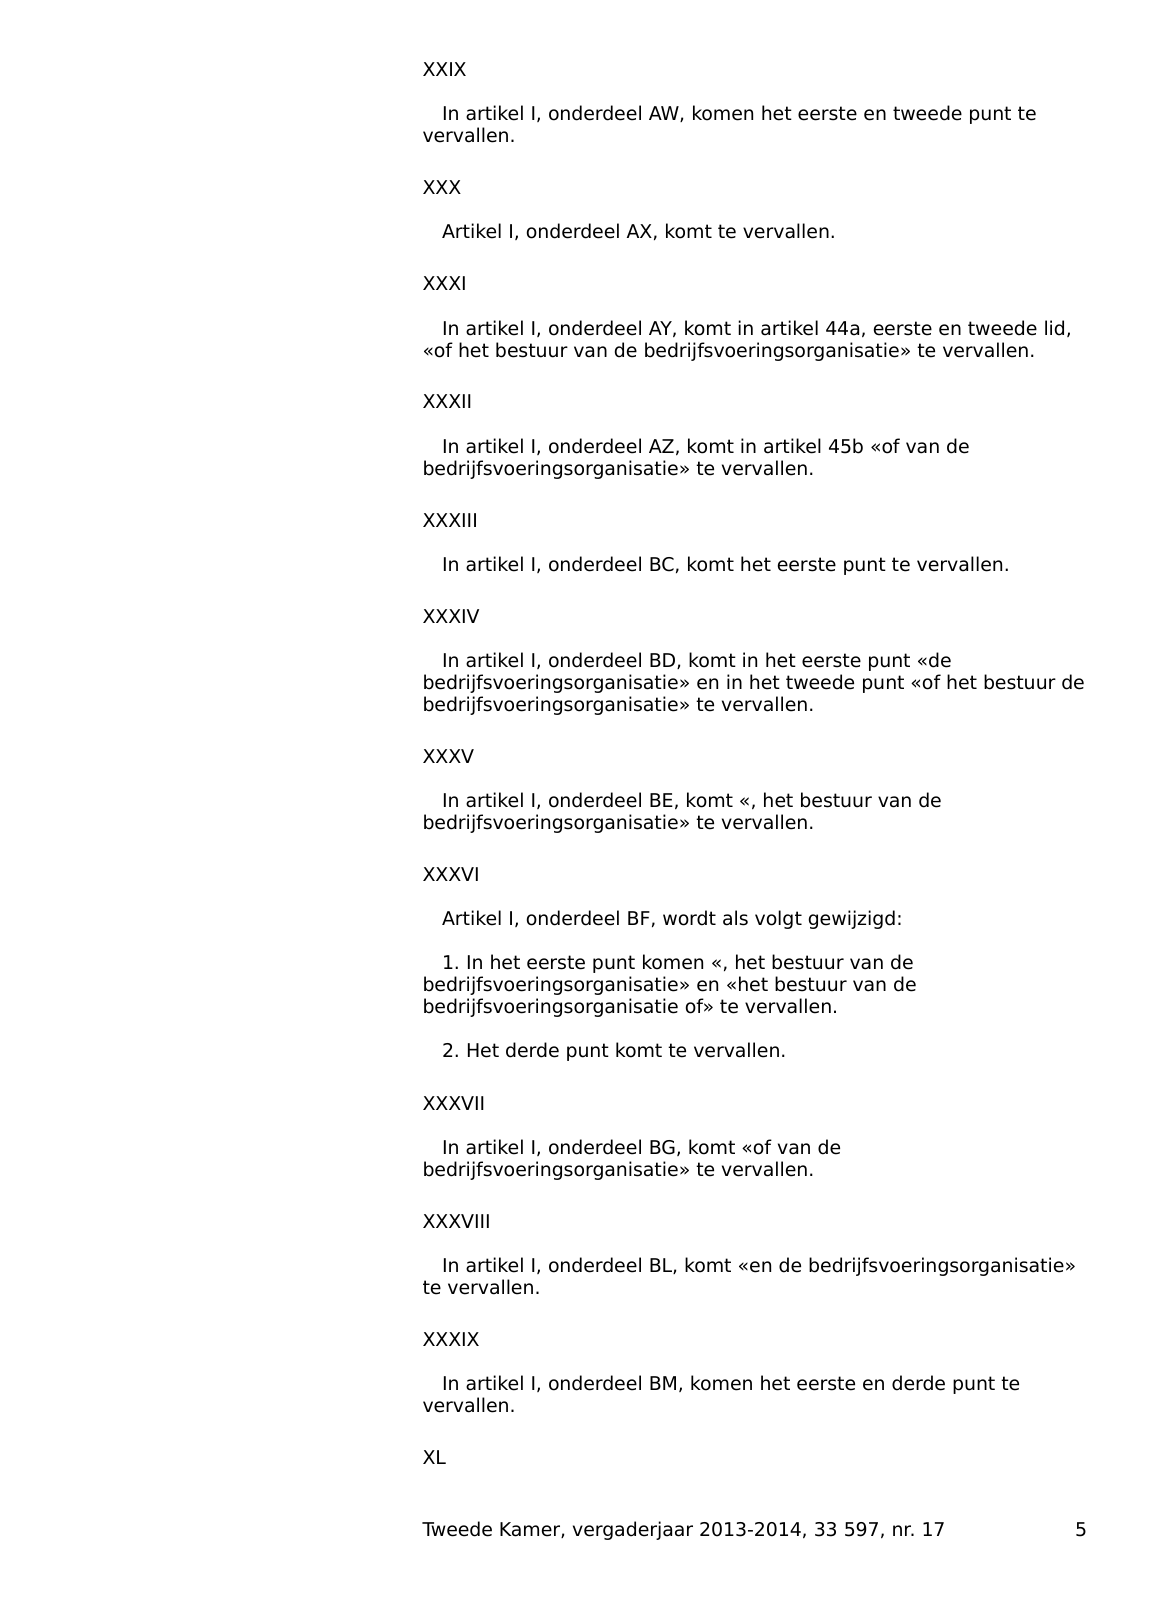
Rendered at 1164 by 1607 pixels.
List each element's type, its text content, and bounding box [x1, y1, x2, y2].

text In artikel I, onderdeel BM, komen het eerste en derde punt te vervallen. [422, 1373, 1087, 1417]
text 1. In het eerste punt komen «, het bestuur van de bedrijfsvoeringsorganisatie» en «het bestuur van de bedrijfsvoeringsorganisatie of» te vervallen. [422, 952, 1087, 1018]
subtitle XXX [422, 177, 1087, 199]
subtitle XXXI [422, 273, 1087, 295]
subtitle XXXIV [422, 606, 1087, 628]
subtitle XXXIII [422, 509, 1087, 532]
text In artikel I, onderdeel BG, komt «of van de bedrijfsvoeringsorganisatie» te vervallen. [422, 1137, 1087, 1181]
subtitle XXXVII [422, 1092, 1087, 1114]
subtitle XXXVIII [422, 1211, 1087, 1232]
text 2. Het derde punt komt te vervallen. [422, 1040, 1087, 1062]
text In artikel I, onderdeel BD, komt in het eerste punt «de bedrijfsvoeringsorganisatie» en in het tweede punt «of het bestuur de bedrijfsvoeringsorganisatie» te vervallen. [422, 650, 1087, 716]
subtitle XL [422, 1447, 1087, 1469]
text In artikel I, onderdeel BL, komt «en de bedrijfsvoeringsorganisatie» te vervallen. [422, 1255, 1087, 1299]
text In artikel I, onderdeel AW, komen het eerste en tweede punt te vervallen. [422, 103, 1087, 147]
subtitle XXXIX [422, 1329, 1087, 1351]
text In artikel I, onderdeel AY, komt in artikel 44a, eerste en tweede lid, «of het bestuur van de bedrijfsvoeringsorganisatie» te vervallen. [422, 317, 1087, 361]
subtitle XXXV [422, 746, 1087, 768]
subtitle XXXII [422, 391, 1087, 413]
subtitle XXIX [422, 59, 1087, 81]
text Artikel I, onderdeel BF, wordt als volgt gewijzigd: [422, 908, 1087, 930]
text In artikel I, onderdeel AZ, komt in artikel 45b «of van de bedrijfsvoeringsorganisatie» te vervallen. [422, 436, 1087, 479]
text Artikel I, onderdeel AX, komt te vervallen. [422, 221, 1087, 243]
text In artikel I, onderdeel BE, komt «, het bestuur van de bedrijfsvoeringsorganisatie» te vervallen. [422, 790, 1087, 834]
subtitle XXXVI [422, 864, 1087, 886]
text In artikel I, onderdeel BC, komt het eerste punt te vervallen. [422, 554, 1087, 576]
